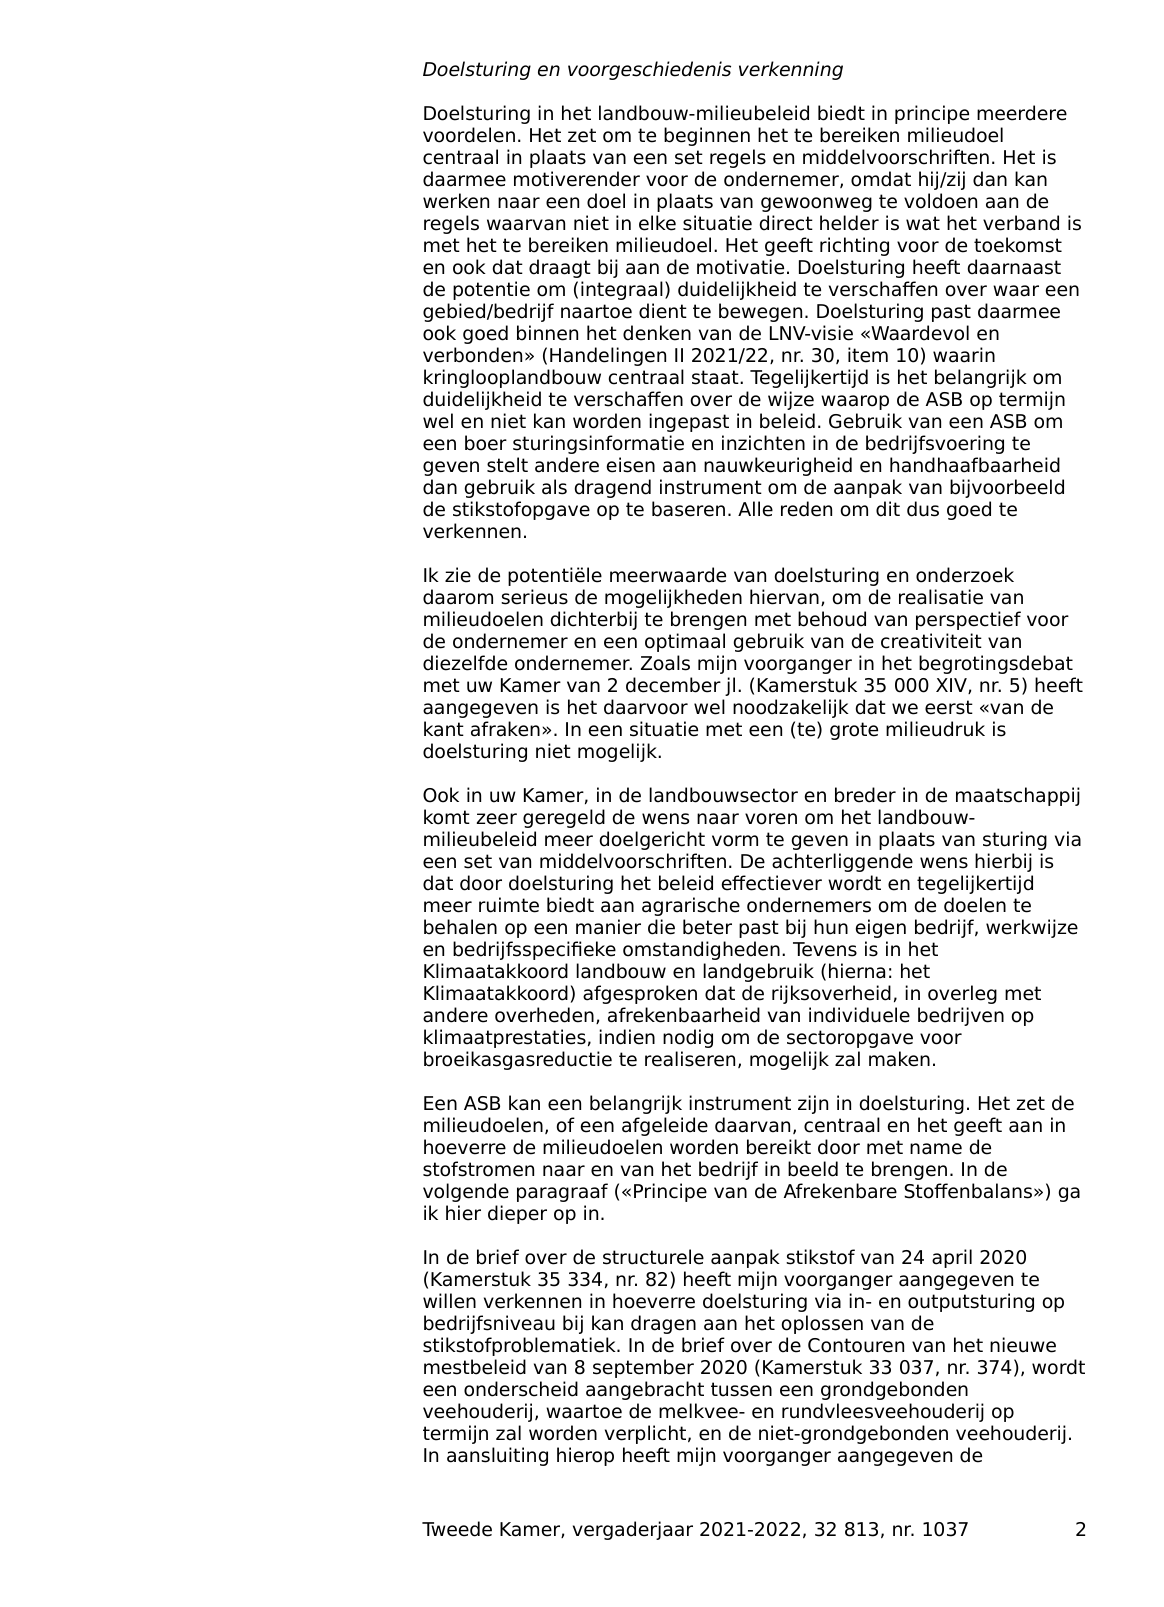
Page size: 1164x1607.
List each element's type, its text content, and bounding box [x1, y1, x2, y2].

text In de brief over de structurele aanpak stikstof van 24 april 2020 (Kamerstuk 35 334, nr. 82) heeft mijn voorganger aangegeven te willen verkennen in hoeverre doelsturing via in- en outputsturing op bedrijfsniveau bij kan dragen aan het oplossen van de stikstofproblematiek. In de brief over de Contouren van het nieuwe mestbeleid van 8 september 2020 (Kamerstuk 33 037, nr. 374), wordt een onderscheid aangebracht tussen een grondgebonden veehouderij, waartoe de melkvee- en rundvleesveehouderij op termijn zal worden verplicht, en de niet-grondgebonden veehouderij. In aansluiting hierop heeft mijn voorganger aangegeven de [422, 1247, 1087, 1467]
subtitle Doelsturing en voorgeschiedenis verkenning [422, 59, 1087, 81]
text Een ASB kan een belangrijk instrument zijn in doelsturing. Het zet de milieudoelen, of een afgeleide daarvan, centraal en het geeft aan in hoeverre de milieudoelen worden bereikt door met name de stofstromen naar en van het bedrijf in beeld te brengen. In de volgende paragraaf («Principe van de Afrekenbare Stoffenbalans») ga ik hier dieper op in. [422, 1093, 1087, 1225]
text Ik zie de potentiële meerwaarde van doelsturing en onderzoek daarom serieus de mogelijkheden hiervan, om de realisatie van milieudoelen dichterbij te brengen met behoud van perspectief voor de ondernemer en een optimaal gebruik van de creativiteit van diezelfde ondernemer. Zoals mijn voorganger in het begrotingsdebat met uw Kamer van 2 december jl. (Kamerstuk 35 000 XIV, nr. 5) heeft aangegeven is het daarvoor wel noodzakelijk dat we eerst «van de kant afraken». In een situatie met een (te) grote milieudruk is doelsturing niet mogelijk. [422, 565, 1087, 763]
text Doelsturing in het landbouw-milieubeleid biedt in principe meerdere voordelen. Het zet om te beginnen het te bereiken milieudoel centraal in plaats van een set regels en middelvoorschriften. Het is daarmee motiverender voor de ondernemer, omdat hij/zij dan kan werken naar een doel in plaats van gewoonweg te voldoen aan de regels waarvan niet in elke situatie direct helder is wat het verband is met het te bereiken milieudoel. Het geeft richting voor de toekomst en ook dat draagt bij aan de motivatie. Doelsturing heeft daarnaast de potentie om (integraal) duidelijkheid te verschaffen over waar een gebied/bedrijf naartoe dient te bewegen. Doelsturing past daarmee ook goed binnen het denken van de LNV-visie «Waardevol en verbonden» (Handelingen II 2021/22, nr. 30, item 10) waarin kringlooplandbouw centraal staat. Tegelijkertijd is het belangrijk om duidelijkheid te verschaffen over de wijze waarop de ASB op termijn wel en niet kan worden ingepast in beleid. Gebruik van een ASB om een boer sturingsinformatie en inzichten in de bedrijfsvoering te geven stelt andere eisen aan nauwkeurigheid en handhaafbaarheid dan gebruik als dragend instrument om de aanpak van bijvoorbeeld de stikstofopgave op te baseren. Alle reden om dit dus goed te verkennen. [422, 103, 1087, 543]
text Ook in uw Kamer, in de landbouwsector en breder in de maatschappij komt zeer geregeld de wens naar voren om het landbouw-milieubeleid meer doelgericht vorm te geven in plaats van sturing via een set van middelvoorschriften. De achterliggende wens hierbij is dat door doelsturing het beleid effectiever wordt en tegelijkertijd meer ruimte biedt aan agrarische ondernemers om de doelen te behalen op een manier die beter past bij hun eigen bedrijf, werkwijze en bedrijfsspecifieke omstandigheden. Tevens is in het Klimaatakkoord landbouw en landgebruik (hierna: het Klimaatakkoord) afgesproken dat de rijksoverheid, in overleg met andere overheden, afrekenbaarheid van individuele bedrijven op klimaatprestaties, indien nodig om de sectoropgave voor broeikasgasreductie te realiseren, mogelijk zal maken. [422, 785, 1087, 1071]
